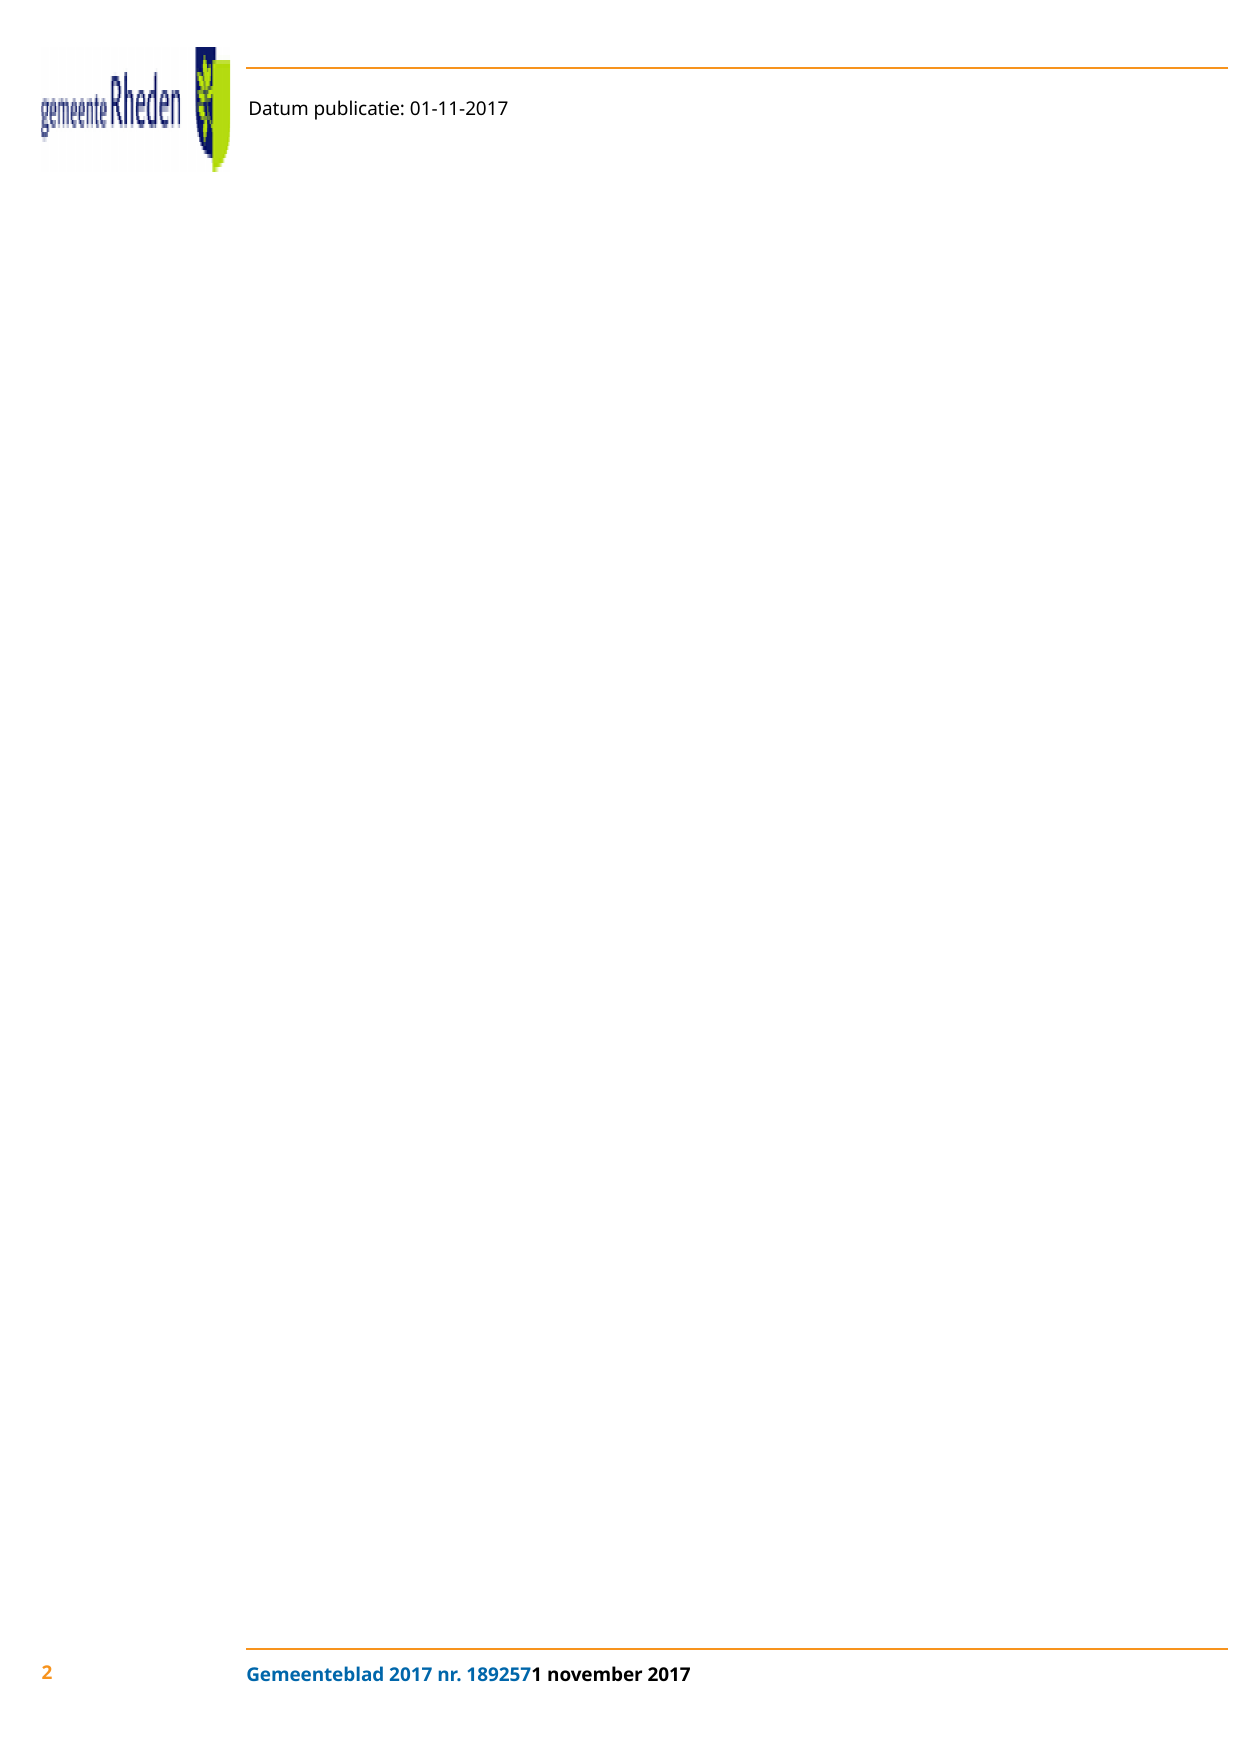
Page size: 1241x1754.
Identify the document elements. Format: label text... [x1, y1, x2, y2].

text Datum publicatie: 01-11-2017 [248, 95, 1152, 121]
picture [41, 47, 231, 172]
